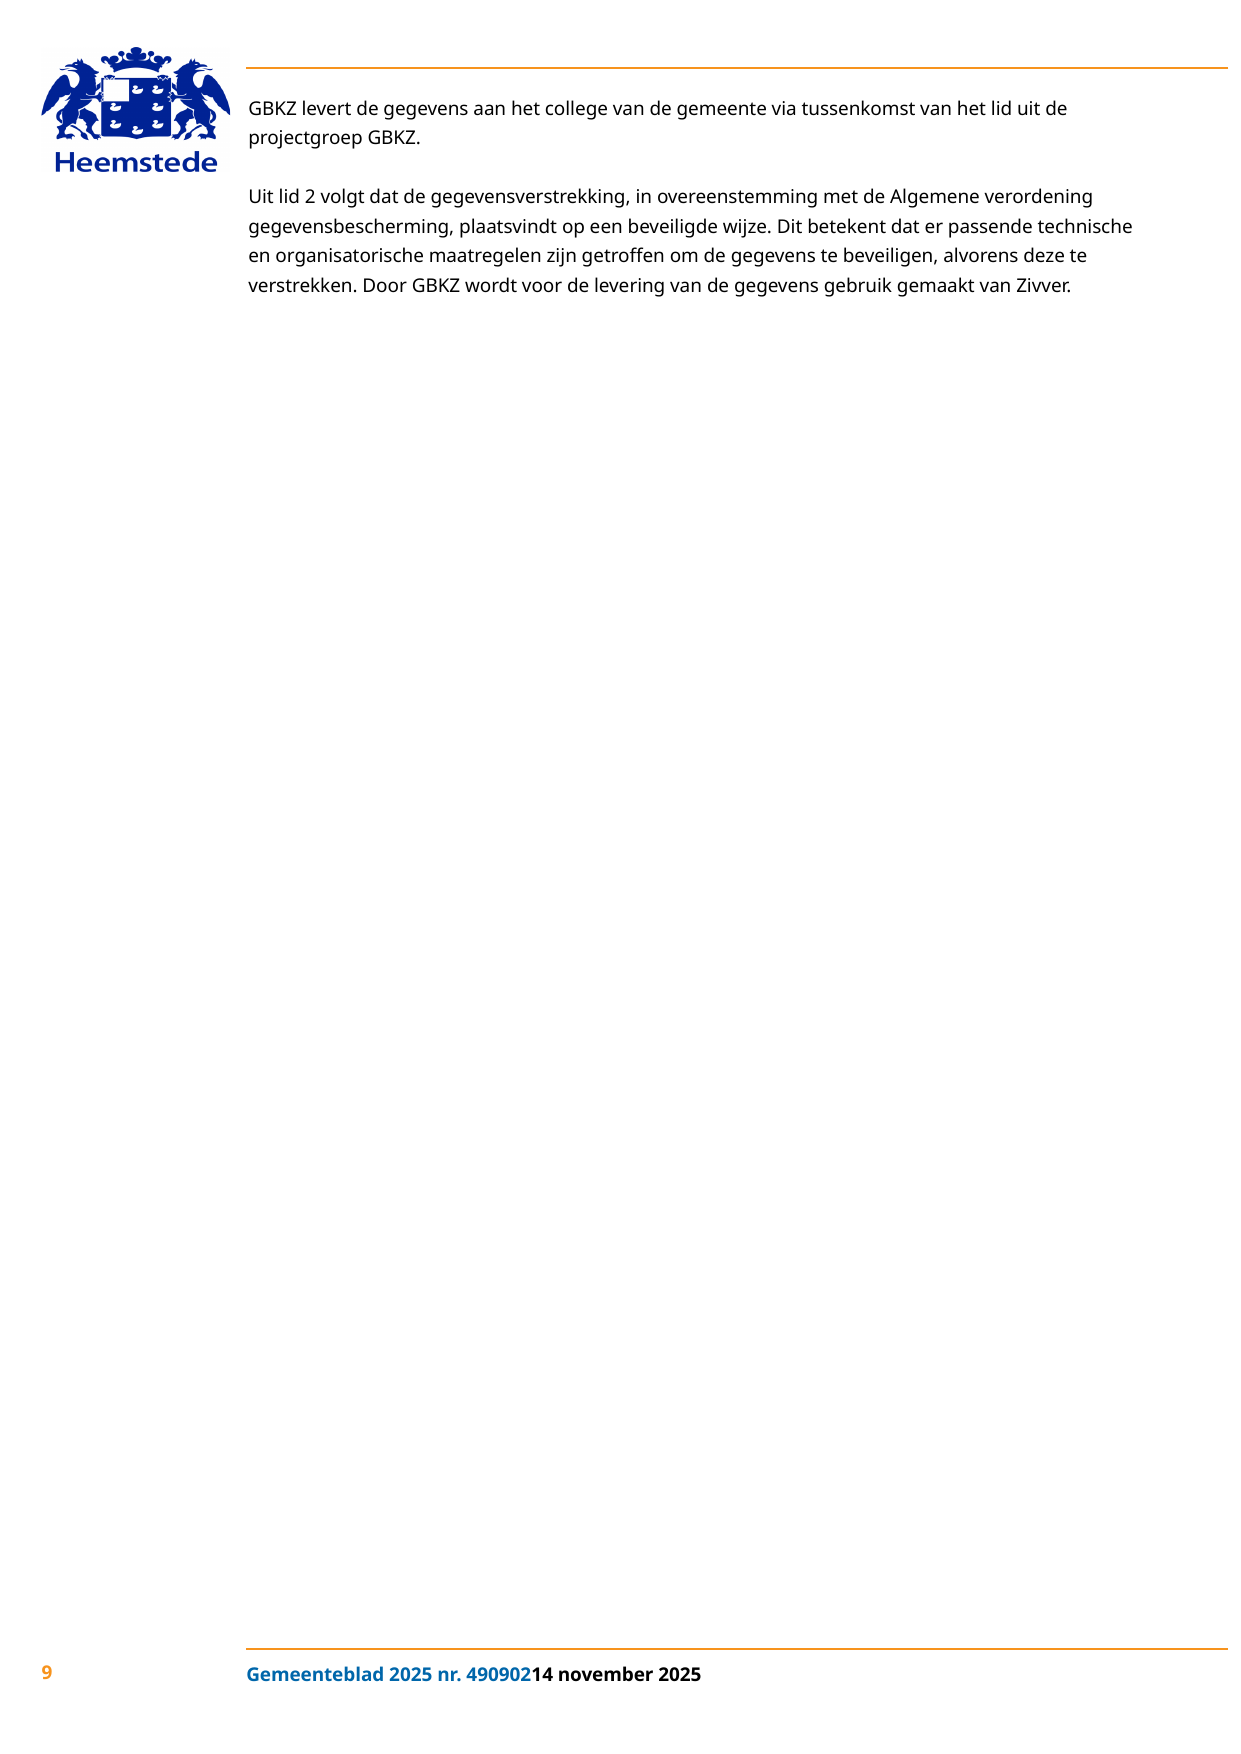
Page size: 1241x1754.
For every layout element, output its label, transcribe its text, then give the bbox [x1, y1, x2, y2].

text Uit lid 2 volgt dat de gegevensverstrekking, in overeenstemming met de Algemene verordening gegevensbescherming, plaatsvindt op een beveiligde wijze. Dit betekent dat er passende technische en organisatorische maatregelen zijn getroffen om de gegevens te beveiligen, alvorens deze te verstrekken. Door GBKZ wordt voor de levering van de gegevens gebruik gemaakt van Zivver. [248, 183, 1152, 298]
picture [41, 47, 231, 172]
text GBKZ levert de gegevens aan het college van de gemeente via tussenkomst van het lid uit de projectgroep GBKZ. [248, 95, 1152, 150]
